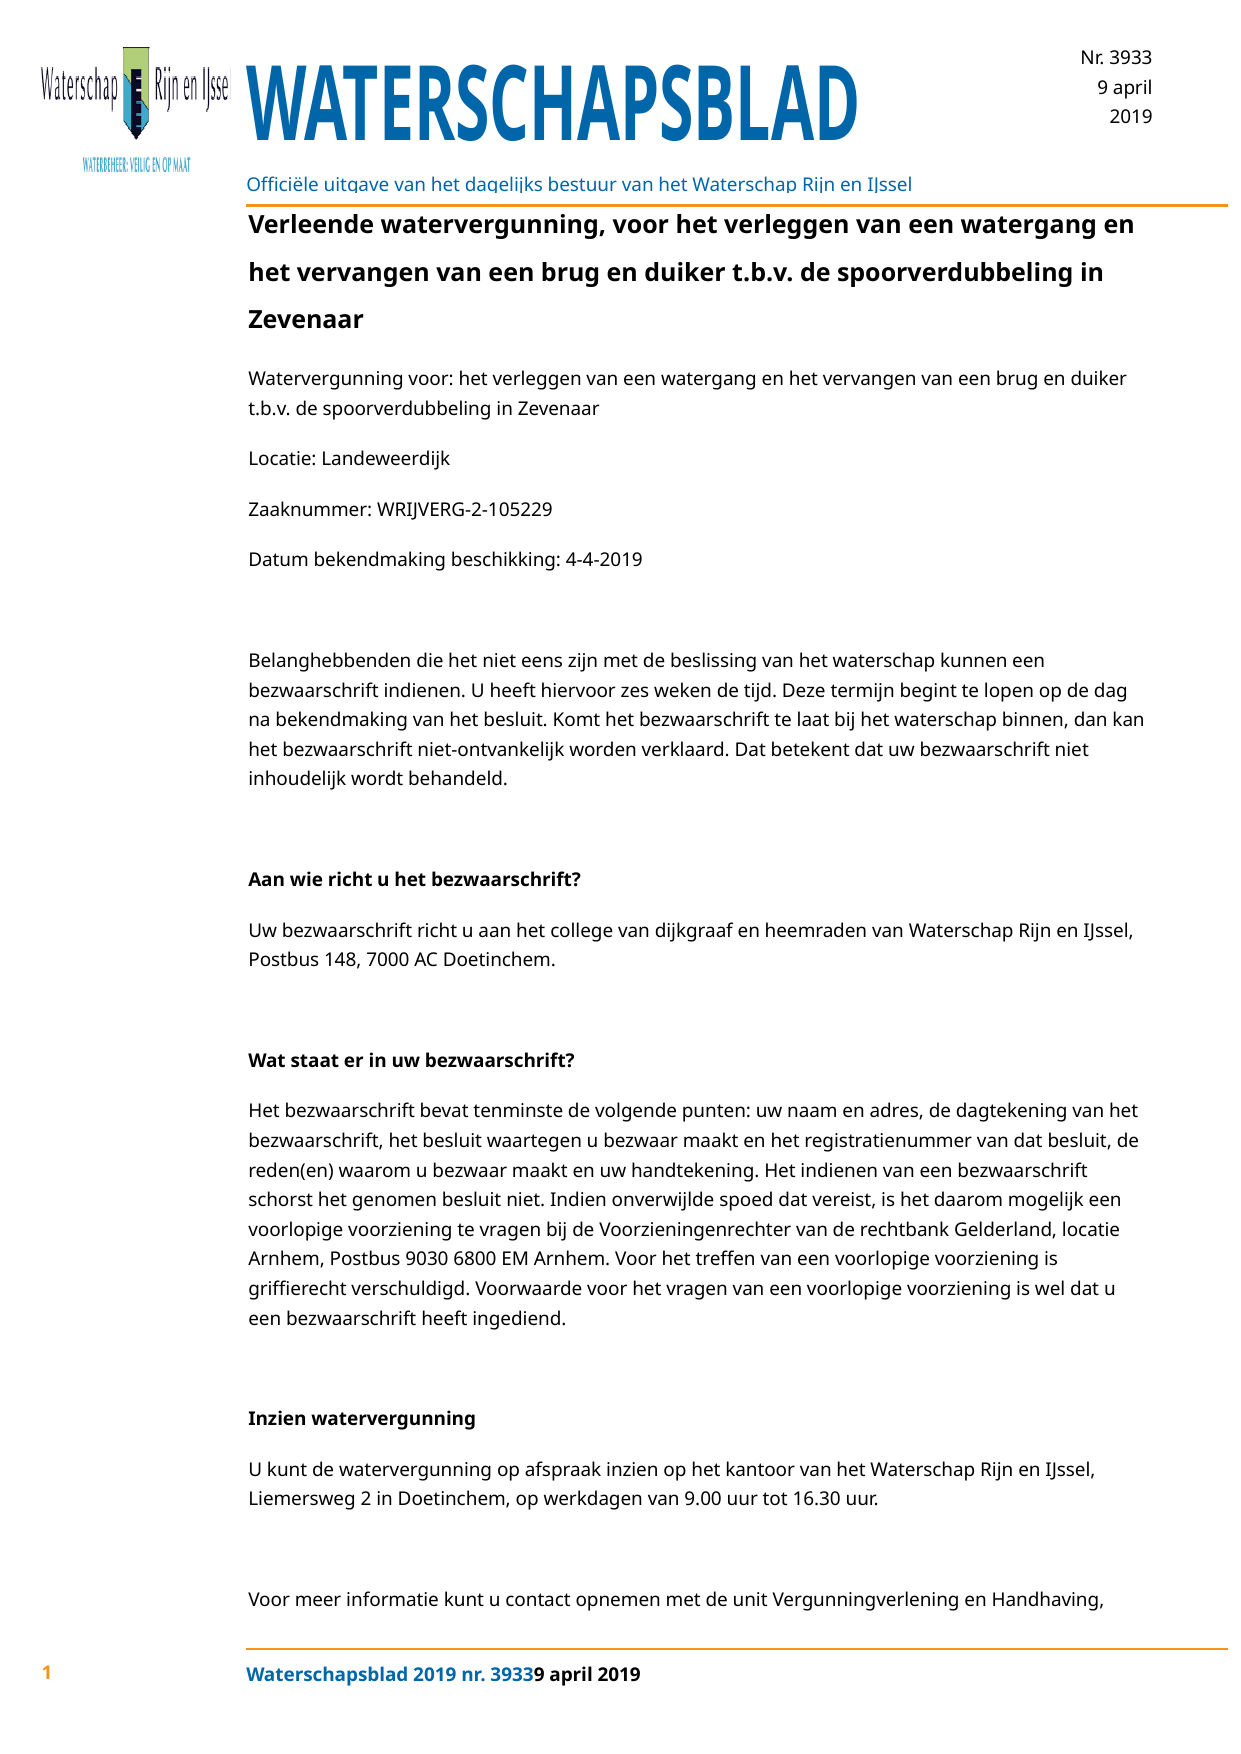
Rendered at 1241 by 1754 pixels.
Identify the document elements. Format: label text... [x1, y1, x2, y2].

text Het bezwaarschrift bevat tenminste de volgende punten: uw naam en adres, de dagtekening van het bezwaarschrift, het besluit waartegen u bezwaar maakt en het registratienummer van dat besluit, de reden(en) waarom u bezwaar maakt en uw handtekening. Het indienen van een bezwaarschrift schorst het genomen besluit niet. Indien onverwijlde spoed dat vereist, is het daarom mogelijk een voorlopige voorziening te vragen bij de Voorzieningenrechter van de rechtbank Gelderland, locatie Arnhem, Postbus 9030 6800 EM Arnhem. Voor het treffen van een voorlopige voorziening is griffierecht verschuldigd. Voorwaarde voor het vragen van een voorlopige voorziening is wel dat u een bezwaarschrift heeft ingediend. [248, 1098, 1152, 1330]
text Datum bekendmaking beschikking: 4-4-2019 [248, 546, 1152, 572]
text U kunt de watervergunning op afspraak inzien op het kantoor van het Waterschap Rijn en IJssel, Liemersweg 2 in Doetinchem, op werkdagen van 9.00 uur tot 16.30 uur. [248, 1456, 1152, 1511]
text Uw bezwaarschrift richt u aan het college van dijkgraaf en heemraden van Waterschap Rijn en IJssel, Postbus 148, 7000 AC Doetinchem. [248, 917, 1152, 972]
picture [41, 47, 231, 172]
text Voor meer informatie kunt u contact opnemen met de unit Vergunningverlening en Handhaving, [248, 1586, 1152, 1612]
text Watervergunning voor: het verleggen van een watergang en het vervangen van een brug en duiker t.b.v. de spoorverdubbeling in Zevenaar [248, 366, 1152, 421]
text Inzien watervergunning [248, 1406, 1152, 1431]
text Wat staat er in uw bezwaarschrift? [248, 1047, 1152, 1073]
text Locatie: Landeweerdijk [248, 446, 1152, 471]
text Verleende watervergunning, voor het verleggen van een watergang en het vervangen van een brug en duiker t.b.v. de spoorverdubbeling in Zevenaar [248, 207, 1152, 336]
text Aan wie richt u het bezwaarschrift? [248, 866, 1152, 892]
text Belanghebbenden die het niet eens zijn met de beslissing van het waterschap kunnen een bezwaarschrift indienen. U heeft hiervoor zes weken de tijd. Deze termijn begint te lopen op de dag na bekendmaking van het besluit. Komt het bezwaarschrift te laat bij het waterschap binnen, dan kan het bezwaarschrift niet-ontvankelijk worden verklaard. Dat betekent dat uw bezwaarschrift niet inhoudelijk wordt behandeld. [248, 647, 1152, 791]
text Zaaknummer: WRIJVERG-2-105229 [248, 496, 1152, 522]
